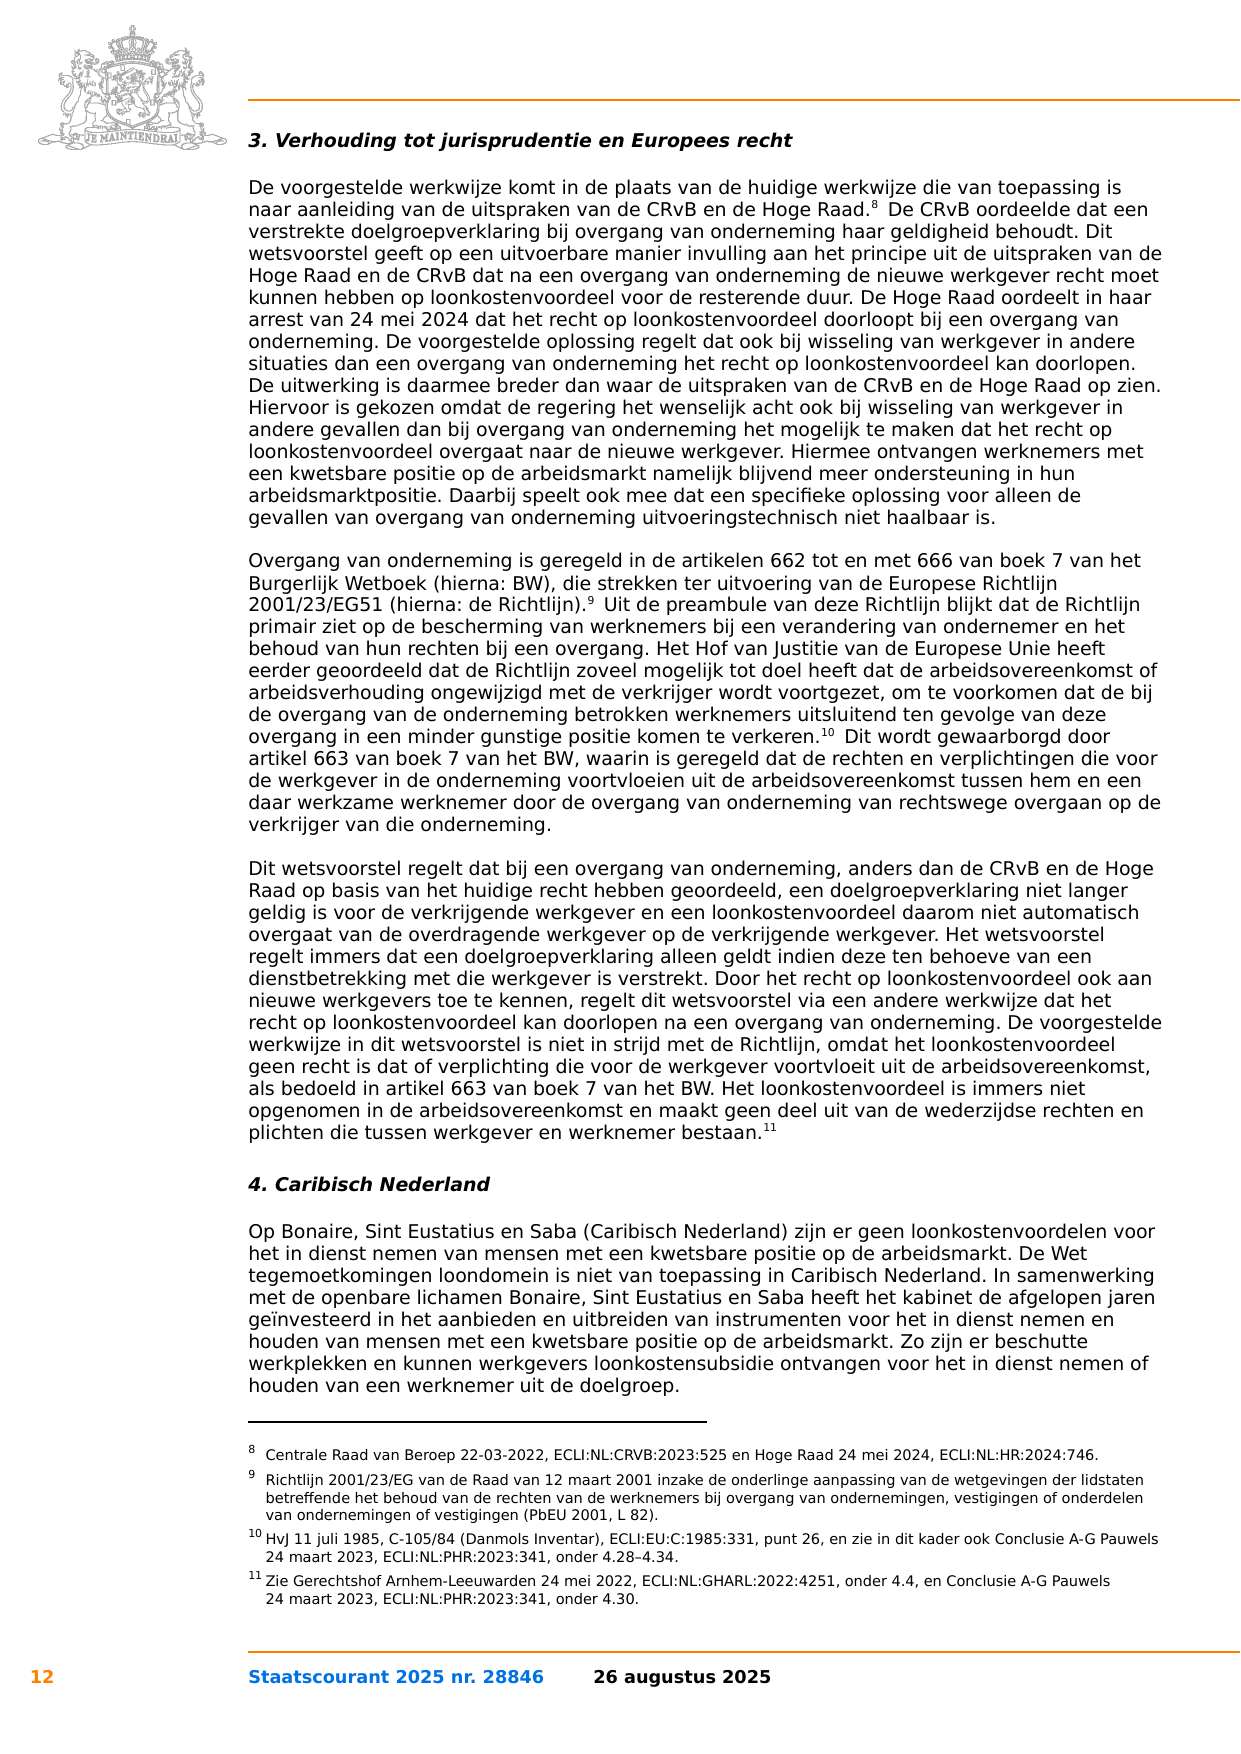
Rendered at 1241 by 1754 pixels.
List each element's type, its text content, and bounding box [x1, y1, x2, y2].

text De voorgestelde werkwijze komt in de plaats van de huidige werkwijze die van toepassing is naar aanleiding van de uitspraken van de CRvB en de Hoge Raad. De CRvB oordeelde dat een verstrekte doelgroepverklaring bij overgang van onderneming haar geldigheid behoudt. Dit wetsvoorstel geeft op een uitvoerbare manier invulling aan het principe uit de uitspraken van de Hoge Raad en de CRvB dat na een overgang van onderneming de nieuwe werkgever recht moet kunnen hebben op loonkostenvoordeel voor de resterende duur. De Hoge Raad oordeelt in haar arrest van 24 mei 2024 dat het recht op loonkostenvoordeel doorloopt bij een overgang van onderneming. De voorgestelde oplossing regelt dat ook bij wisseling van werkgever in andere situaties dan een overgang van onderneming het recht op loonkostenvoordeel kan doorlopen. De uitwerking is daarmee breder dan waar de uitspraken van de CRvB en de Hoge Raad op zien. Hiervoor is gekozen omdat de regering het wenselijk acht ook bij wisseling van werkgever in andere gevallen dan bij overgang van onderneming het mogelijk te maken dat het recht op loonkostenvoordeel overgaat naar de nieuwe werkgever. Hiermee ontvangen werknemers met een kwetsbare positie op de arbeidsmarkt namelijk blijvend meer ondersteuning in hun arbeidsmarktpositie. Daarbij speelt ook mee dat een specifieke oplossing voor alleen de gevallen van overgang van onderneming uitvoeringstechnisch niet haalbaar is. [248, 177, 1163, 528]
text Dit wetsvoorstel regelt dat bij een overgang van onderneming, anders dan de CRvB en de Hoge Raad op basis van het huidige recht hebben geoordeeld, een doelgroepverklaring niet langer geldig is voor de verkrijgende werkgever en een loonkostenvoordeel daarom niet automatisch overgaat van de overdragende werkgever op de verkrijgende werkgever. Het wetsvoorstel regelt immers dat een doelgroepverklaring alleen geldt indien deze ten behoeve van een dienstbetrekking met die werkgever is verstrekt. Door het recht op loonkostenvoordeel ook aan nieuwe werkgevers toe te kennen, regelt dit wetsvoorstel via een andere werkwijze dat het recht op loonkostenvoordeel kan doorlopen na een overgang van onderneming. De voorgestelde werkwijze in dit wetsvoorstel is niet in strijd met de Richtlijn, omdat het loonkostenvoordeel geen recht is dat of verplichting die voor de werkgever voortvloeit uit de arbeidsovereenkomst, als bedoeld in artikel 663 van boek 7 van het BW. Het loonkostenvoordeel is immers niet opgenomen in de arbeidsovereenkomst en maakt geen deel uit van de wederzijdse rechten en plichten die tussen werkgever en werknemer bestaan. [248, 858, 1163, 1144]
text Overgang van onderneming is geregeld in de artikelen 662 tot en met 666 van boek 7 van het Burgerlijk Wetboek (hierna: BW), die strekken ter uitvoering van de Europese Richtlijn 2001/23/EG51 (hierna: de Richtlijn). Uit de preambule van deze Richtlijn blijkt dat de Richtlijn primair ziet op de bescherming van werknemers bij een verandering van ondernemer en het behoud van hun rechten bij een overgang. Het Hof van Justitie van de Europese Unie heeft eerder geoordeeld dat de Richtlijn zoveel mogelijk tot doel heeft dat de arbeidsovereenkomst of arbeidsverhouding ongewijzigd met de verkrijger wordt voortgezet, om te voorkomen dat de bij de overgang van de onderneming betrokken werknemers uitsluitend ten gevolge van deze overgang in een minder gunstige positie komen te verkeren. Dit wordt gewaarborgd door artikel 663 van boek 7 van het BW, waarin is geregeld dat de rechten en verplichtingen die voor de werkgever in de onderneming voortvloeien uit de arbeidsovereenkomst tussen hem en een daar werkzame werknemer door de overgang van onderneming van rechtswege overgaan op de verkrijger van die onderneming. [248, 550, 1163, 836]
subtitle 3. Verhouding tot jurisprudentie en Europees recht [248, 130, 1163, 152]
subtitle 4. Caribisch Nederland [248, 1174, 1163, 1196]
text Richtlĳn 2001/23/EG van de Raad van 12 maart 2001 inzake de onderlinge aanpassing van de wetgevingen der lidstaten betreffende het behoud van de rechten van de werknemers bĳ overgang van ondernemingen, vestigingen of onderdelen van ondernemingen of vestigingen (PbEU 2001, L 82). [248, 1468, 1163, 1524]
text Zie Gerechtshof Arnhem-Leeuwarden 24 mei 2022, ECLI:NL:GHARL:2022:4251, onder 4.4, en Conclusie A-G Pauwels 24 maart 2023, ECLI:NL:PHR:2023:341, onder 4.30. [248, 1569, 1163, 1608]
text Op Bonaire, Sint Eustatius en Saba (Caribisch Nederland) zijn er geen loonkostenvoordelen voor het in dienst nemen van mensen met een kwetsbare positie op de arbeidsmarkt. De Wet tegemoetkomingen loondomein is niet van toepassing in Caribisch Nederland. In samenwerking met de openbare lichamen Bonaire, Sint Eustatius en Saba heeft het kabinet de afgelopen jaren geïnvesteerd in het aanbieden en uitbreiden van instrumenten voor het in dienst nemen en houden van mensen met een kwetsbare positie op de arbeidsmarkt. Zo zijn er beschutte werkplekken en kunnen werkgevers loonkostensubsidie ontvangen voor het in dienst nemen of houden van een werknemer uit de doelgroep. [248, 1221, 1163, 1397]
text Centrale Raad van Beroep 22-03-2022, ECLI:NL:CRVB:2023:525 en Hoge Raad 24 mei 2024, ECLI:NL:HR:2024:746. [248, 1443, 1163, 1465]
picture [38, 25, 227, 150]
text HvJ 11 juli 1985, C-105/84 (Danmols Inventar), ECLI:EU:C:1985:331, punt 26, en zie in dit kader ook Conclusie A-G Pauwels 24 maart 2023, ECLI:NL:PHR:2023:341, onder 4.28–4.34. [248, 1527, 1163, 1566]
